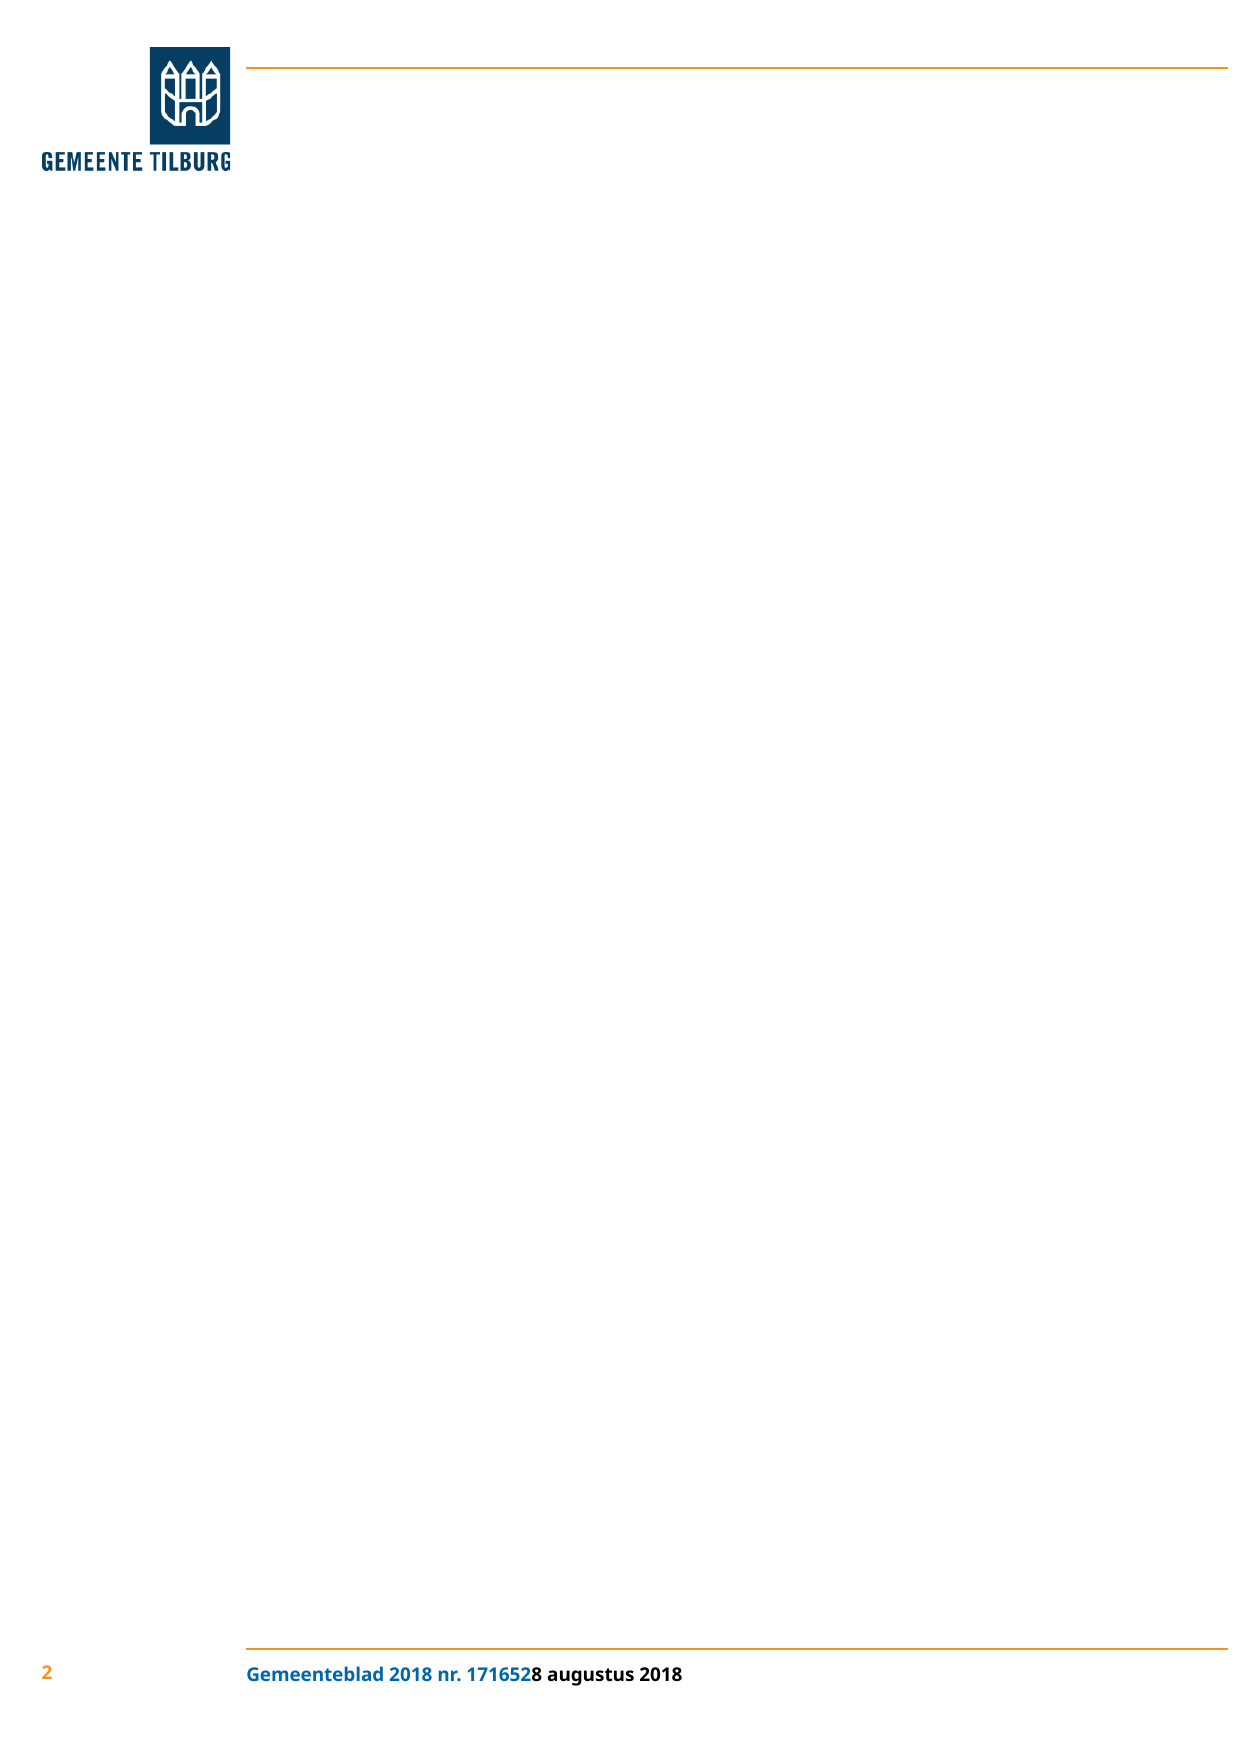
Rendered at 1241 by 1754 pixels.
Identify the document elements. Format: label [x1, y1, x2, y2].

picture [41, 47, 231, 172]
